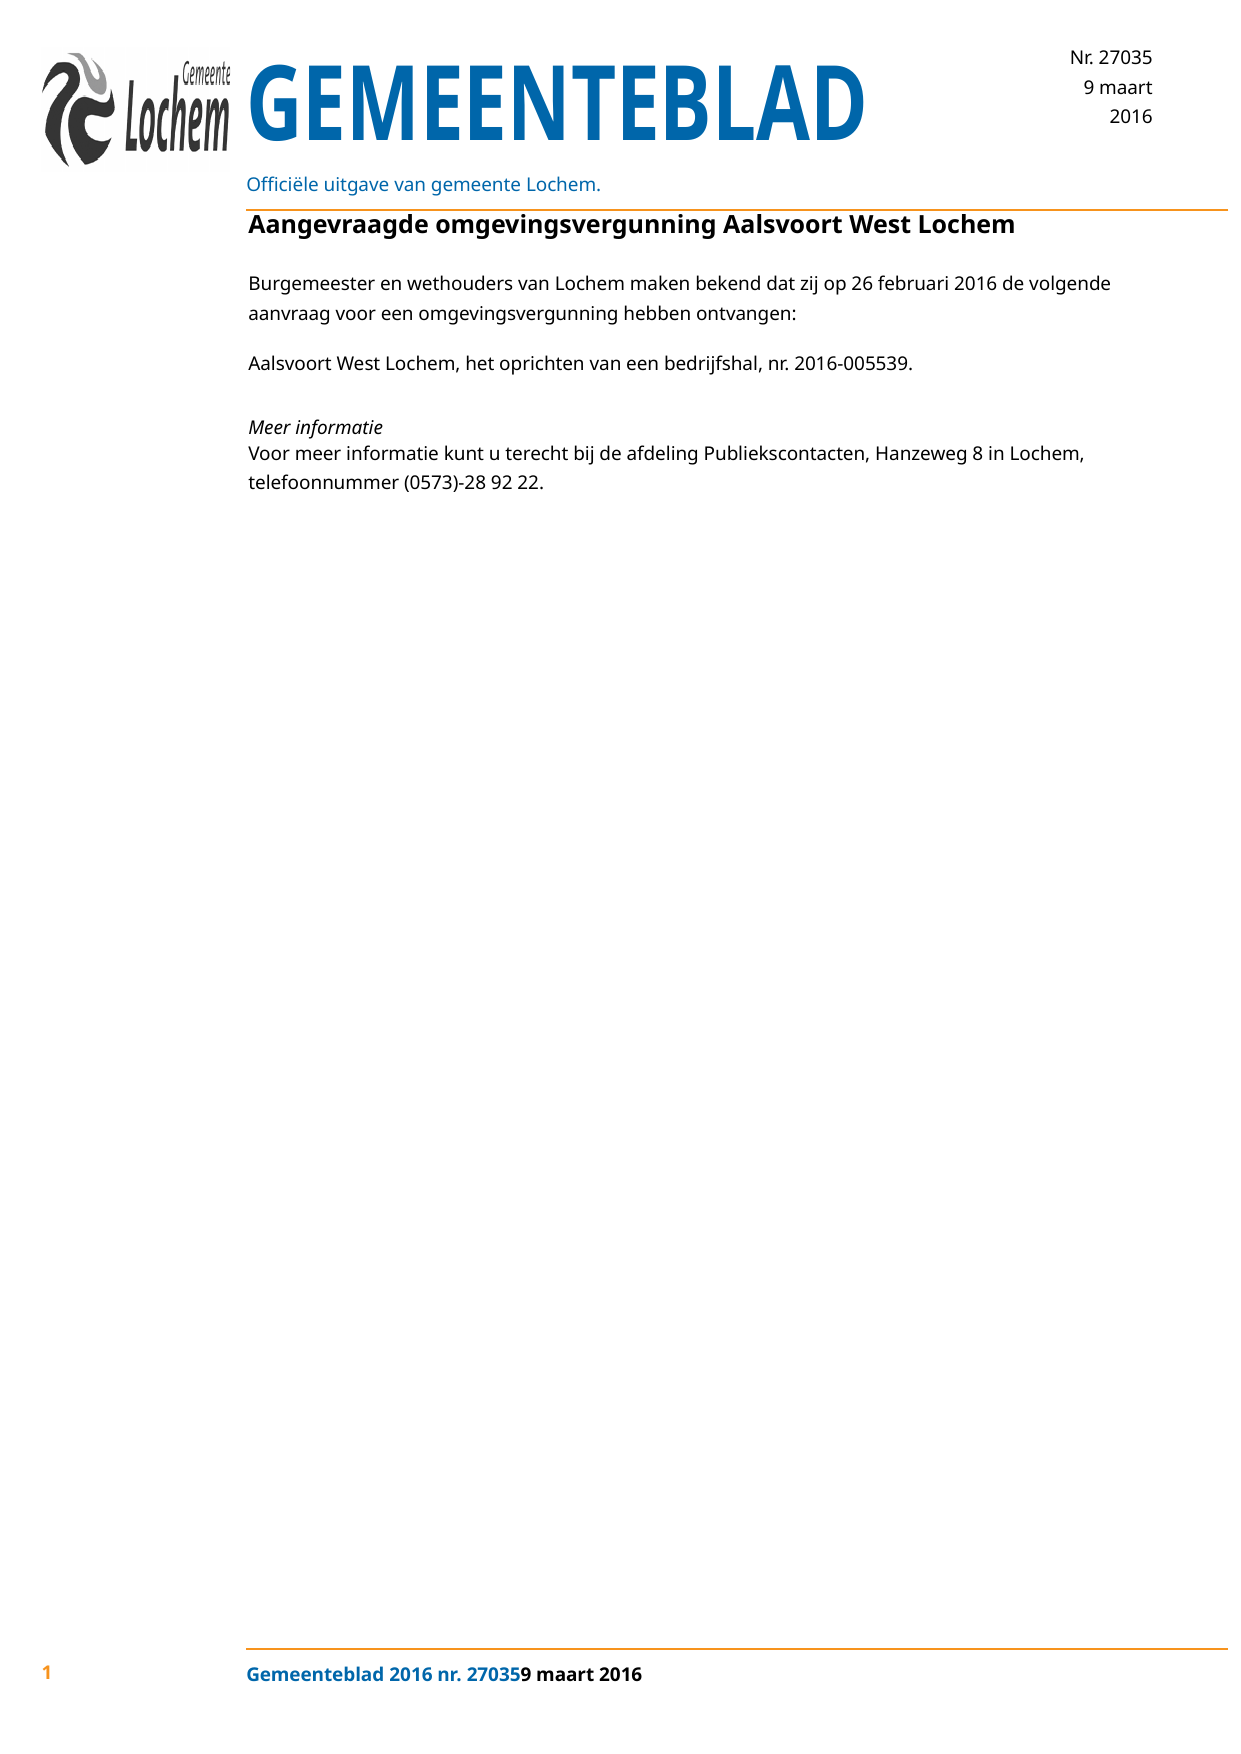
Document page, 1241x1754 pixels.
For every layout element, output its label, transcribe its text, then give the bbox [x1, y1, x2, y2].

text Meer informatie [248, 414, 1152, 440]
text Voor meer informatie kunt u terecht bij de afdeling Publiekscontacten, Hanzeweg 8 in Lochem, telefoonnummer (0573)-28 92 22. [248, 440, 1152, 495]
picture [41, 47, 231, 172]
text Burgemeester en wethouders van Lochem maken bekend dat zij op 26 februari 2016 de volgende aanvraag voor een omgevingsvergunning hebben ontvangen: [248, 270, 1152, 326]
text Aalsvoort West Lochem, het oprichten van een bedrijfshal, nr. 2016-005539. [248, 350, 1152, 376]
text Aangevraagde omgevingsvergunning Aalsvoort West Lochem [248, 211, 1152, 241]
